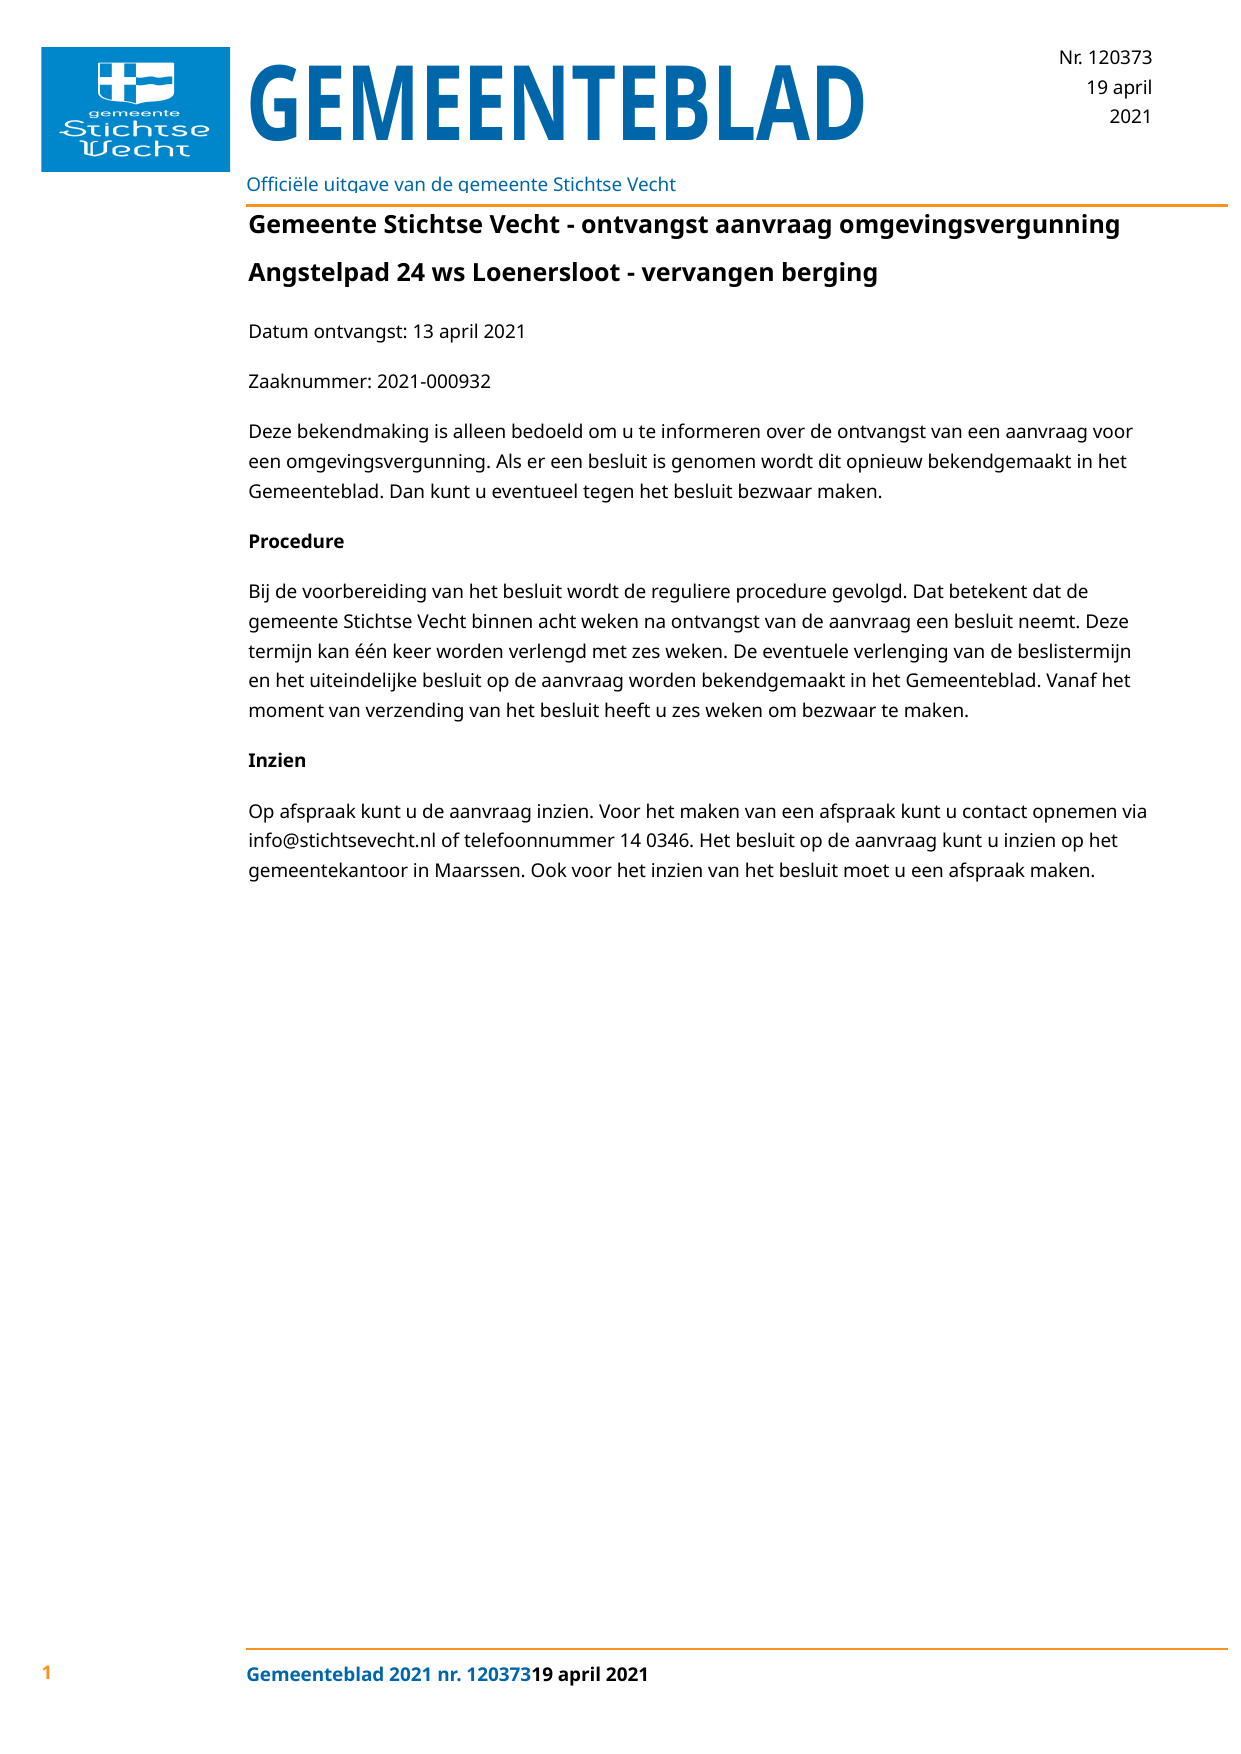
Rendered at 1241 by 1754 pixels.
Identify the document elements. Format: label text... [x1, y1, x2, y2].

picture [99, 63, 135, 101]
text Procedure [248, 528, 1152, 554]
text Datum ontvangst: 13 april 2021 [248, 318, 1152, 344]
text Op afspraak kunt u de aanvraag inzien. Voor het maken van een afspraak kunt u contact opnemen via info@stichtsevecht.nl of telefoonnummer 14 0346. Het besluit op de aanvraag kunt u inzien op het gemeentekantoor in Maarssen. Ook voor het inzien van het besluit moet u een afspraak maken. [248, 798, 1152, 883]
text Zaaknummer: 2021-000932 [248, 368, 1152, 394]
text Bij de voorbereiding van het besluit wordt de reguliere procedure gevolgd. Dat betekent dat de gemeente Stichtse Vecht binnen acht weken na ontvangst van de aanvraag een besluit neemt. Deze termijn kan één keer worden verlengd met zes weken. De eventuele verlenging van de beslistermijn en het uiteindelijke besluit op de aanvraag worden bekendgemaakt in het Gemeenteblad. Vanaf het moment van verzending van het besluit heeft u zes weken om bezwaar te maken. [248, 579, 1152, 723]
text Gemeente Stichtse Vecht - ontvangst aanvraag omgevingsvergunning Angstelpad 24 ws Loenersloot - vervangen berging [248, 207, 1152, 288]
text Inzien [248, 747, 1152, 773]
picture [137, 63, 174, 103]
text Deze bekendmaking is alleen bedoeld om u te informeren over de ontvangst van een aanvraag voor een omgevingsvergunning. Als er een besluit is genomen wordt dit opnieuw bekendgemaakt in het Gemeenteblad. Dan kunt u eventueel tegen het besluit bezwaar maken. [248, 419, 1152, 504]
